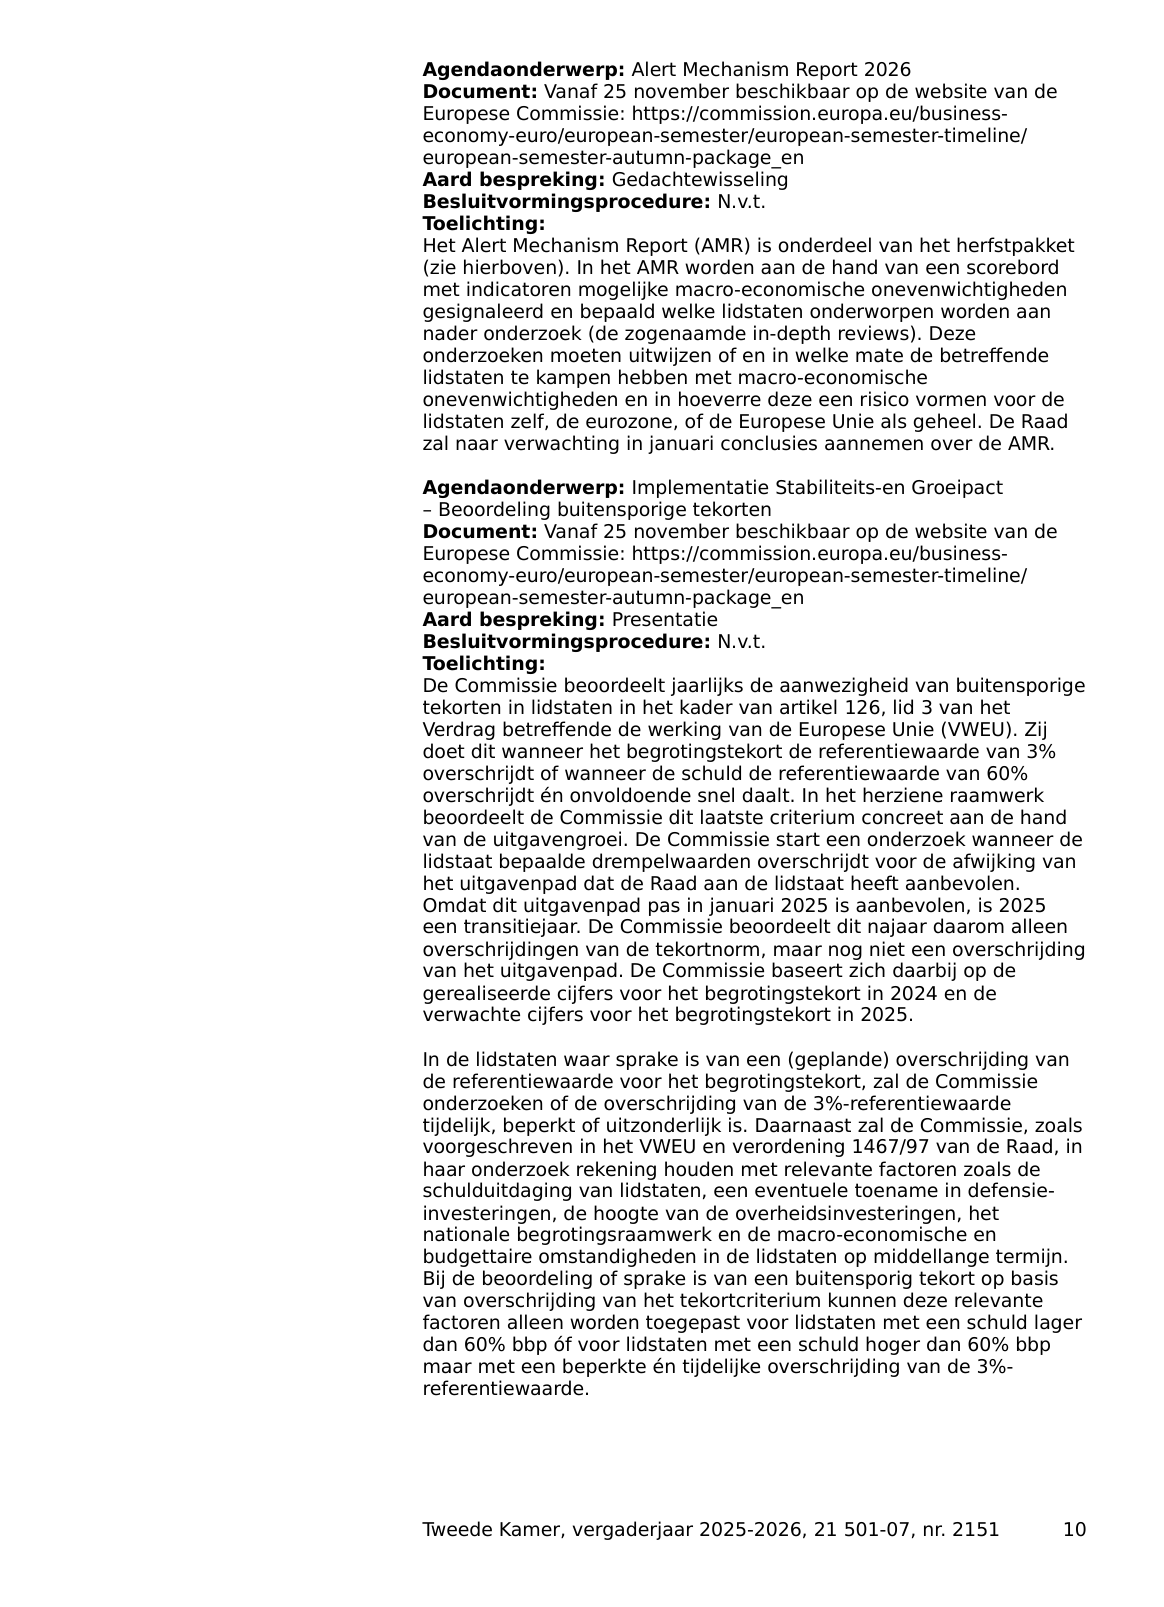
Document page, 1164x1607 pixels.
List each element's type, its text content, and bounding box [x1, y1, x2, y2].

text Document: Vanaf 25 november beschikbaar op de website van de Europese Commissie: https://commission.europa.eu/business-economy-euro/european-semester/european-semester-timeline/european-semester-autumn-package_en [422, 81, 1087, 169]
text Aard bespreking: Presentatie [422, 609, 1087, 631]
text Document: Vanaf 25 november beschikbaar op de website van de Europese Commissie: https://commission.europa.eu/business-economy-euro/european-semester/european-semester-timeline/european-semester-autumn-package_en [422, 521, 1087, 609]
text Aard bespreking: Gedachtewisseling [422, 169, 1087, 191]
text Besluitvormingsprocedure: N.v.t. [422, 191, 1087, 213]
text Besluitvormingsprocedure: N.v.t. [422, 631, 1087, 653]
text Het Alert Mechanism Report (AMR) is onderdeel van het herfstpakket (zie hierboven). In het AMR worden aan de hand van een scorebord met indicatoren mogelijke macro-economische onevenwichtigheden gesignaleerd en bepaald welke lidstaten onderworpen worden aan nader onderzoek (de zogenaamde in-depth reviews). Deze onderzoeken moeten uitwijzen of en in welke mate de betreffende lidstaten te kampen hebben met macro-economische onevenwichtigheden en in hoeverre deze een risico vormen voor de lidstaten zelf, de eurozone, of de Europese Unie als geheel. De Raad zal naar verwachting in januari conclusies aannemen over de AMR. [422, 235, 1087, 455]
text In de lidstaten waar sprake is van een (geplande) overschrijding van de referentiewaarde voor het begrotingstekort, zal de Commissie onderzoeken of de overschrijding van de 3%-referentiewaarde tijdelijk, beperkt of uitzonderlijk is. Daarnaast zal de Commissie, zoals voorgeschreven in het VWEU en verordening 1467/97 van de Raad, in haar onderzoek rekening houden met relevante factoren zoals de schulduitdaging van lidstaten, een eventuele toename in defensie-investeringen, de hoogte van de overheidsinvesteringen, het nationale begrotingsraamwerk en de macro-economische en budgettaire omstandigheden in de lidstaten op middellange termijn. Bij de beoordeling of sprake is van een buitensporig tekort op basis van overschrijding van het tekortcriterium kunnen deze relevante factoren alleen worden toegepast voor lidstaten met een schuld lager dan 60% bbp óf voor lidstaten met een schuld hoger dan 60% bbp maar met een beperkte én tijdelijke overschrijding van de 3%- referentiewaarde. [422, 1048, 1087, 1400]
text Toelichting: [422, 653, 1087, 675]
text Toelichting: [422, 213, 1087, 235]
text Agendaonderwerp: Implementatie Stabiliteits-en Groeipact – Beoordeling buitensporige tekorten [422, 477, 1087, 521]
text Agendaonderwerp: Alert Mechanism Report 2026 [422, 59, 1087, 81]
text De Commissie beoordeelt jaarlijks de aanwezigheid van buitensporige tekorten in lidstaten in het kader van artikel 126, lid 3 van het Verdrag betreffende de werking van de Europese Unie (VWEU). Zij doet dit wanneer het begrotingstekort de referentiewaarde van 3% overschrijdt of wanneer de schuld de referentiewaarde van 60% overschrijdt én onvoldoende snel daalt. In het herziene raamwerk beoordeelt de Commissie dit laatste criterium concreet aan de hand van de uitgavengroei. De Commissie start een onderzoek wanneer de lidstaat bepaalde drempelwaarden overschrijdt voor de afwijking van het uitgavenpad dat de Raad aan de lidstaat heeft aanbevolen. Omdat dit uitgavenpad pas in januari 2025 is aanbevolen, is 2025 een transitiejaar. De Commissie beoordeelt dit najaar daarom alleen overschrijdingen van de tekortnorm, maar nog niet een overschrijding van het uitgavenpad. De Commissie baseert zich daarbij op de gerealiseerde cijfers voor het begrotingstekort in 2024 en de verwachte cijfers voor het begrotingstekort in 2025. [422, 675, 1087, 1026]
